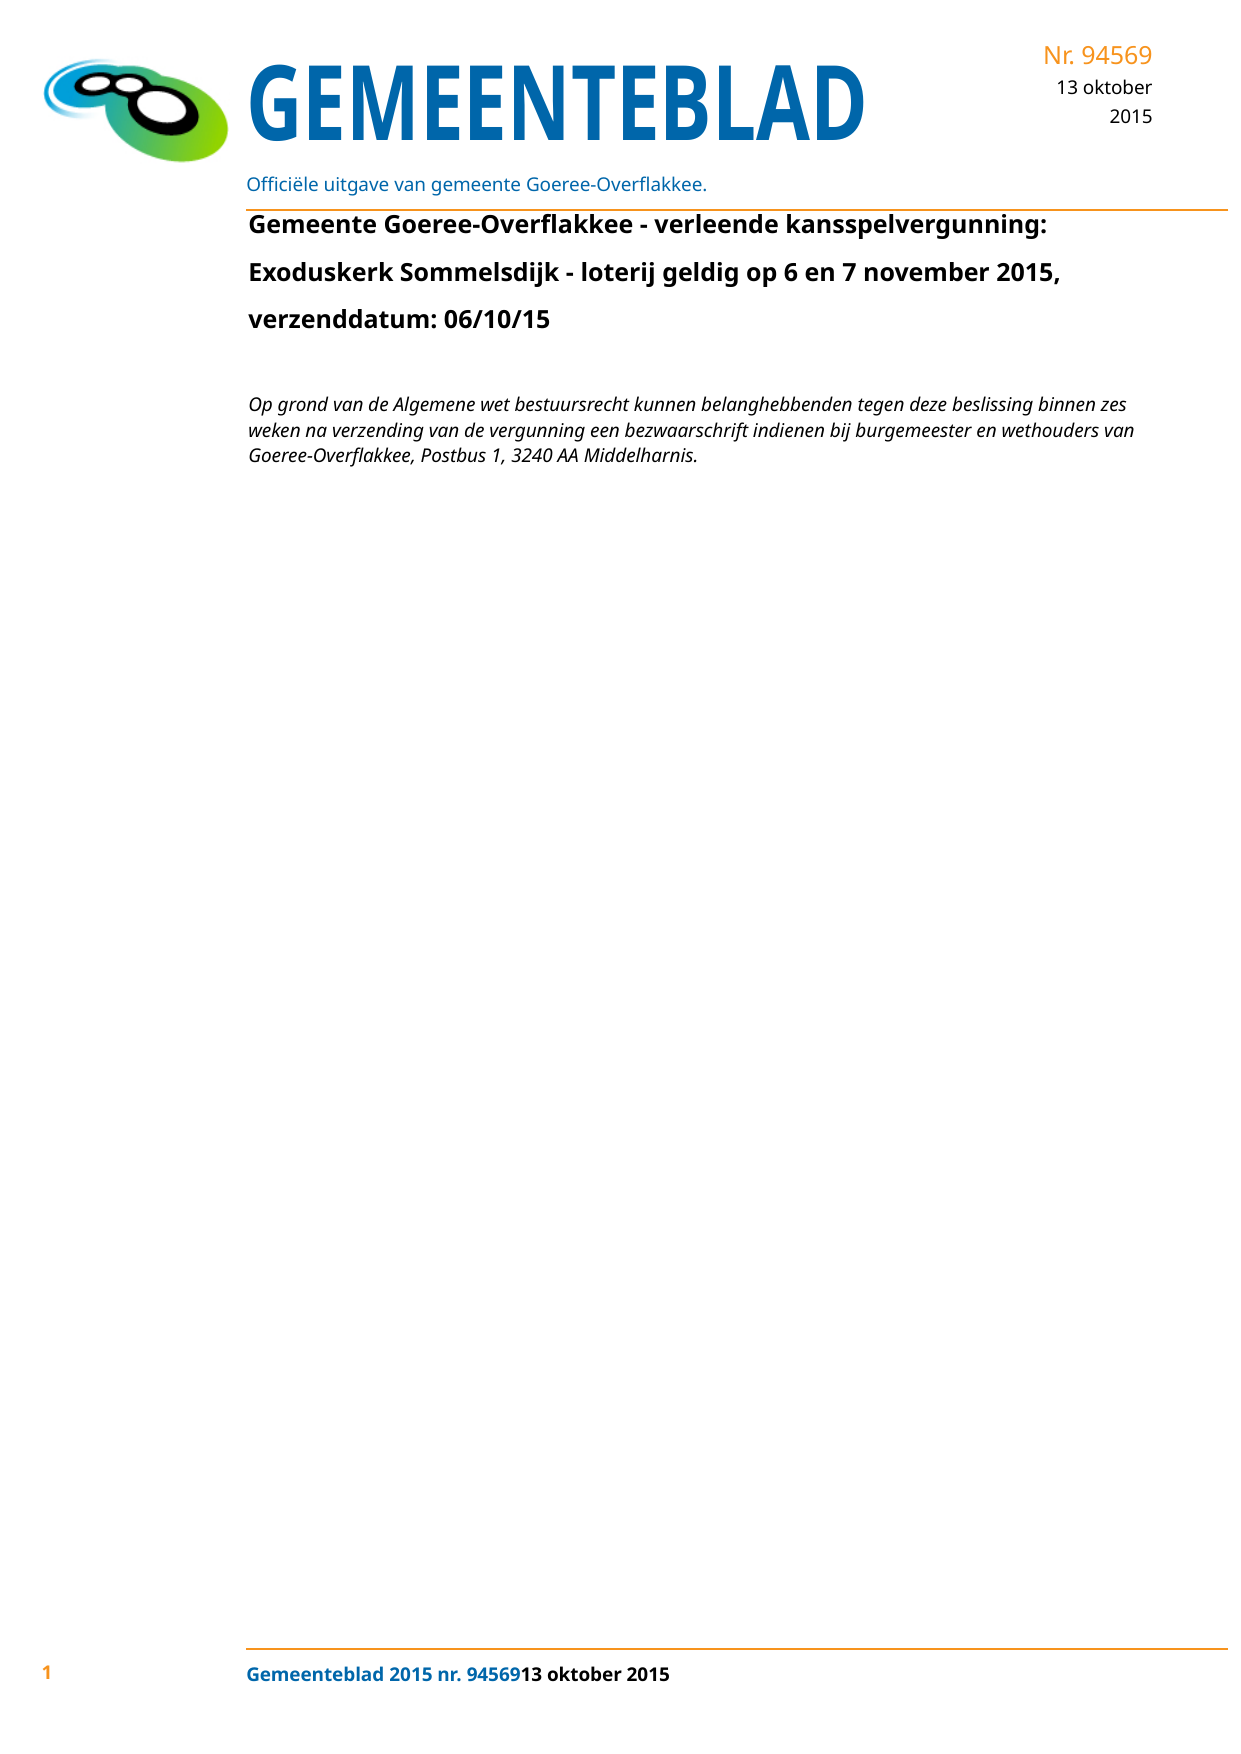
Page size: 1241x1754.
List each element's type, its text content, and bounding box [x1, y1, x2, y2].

text Op grond van de Algemene wet bestuursrecht kunnen belanghebbenden tegen deze beslissing binnen zes weken na verzending van de vergunning een bezwaarschrift indienen bij burgemeester en wethouders van Goeree-Overflakkee, Postbus 1, 3240 AA Middelharnis. [248, 391, 1152, 468]
picture [41, 47, 231, 172]
text Gemeente Goeree-Overflakkee - verleende kansspelvergunning: Exoduskerk Sommelsdijk - loterij geldig op 6 en 7 november 2015, verzenddatum: 06/10/15 [248, 211, 1152, 336]
